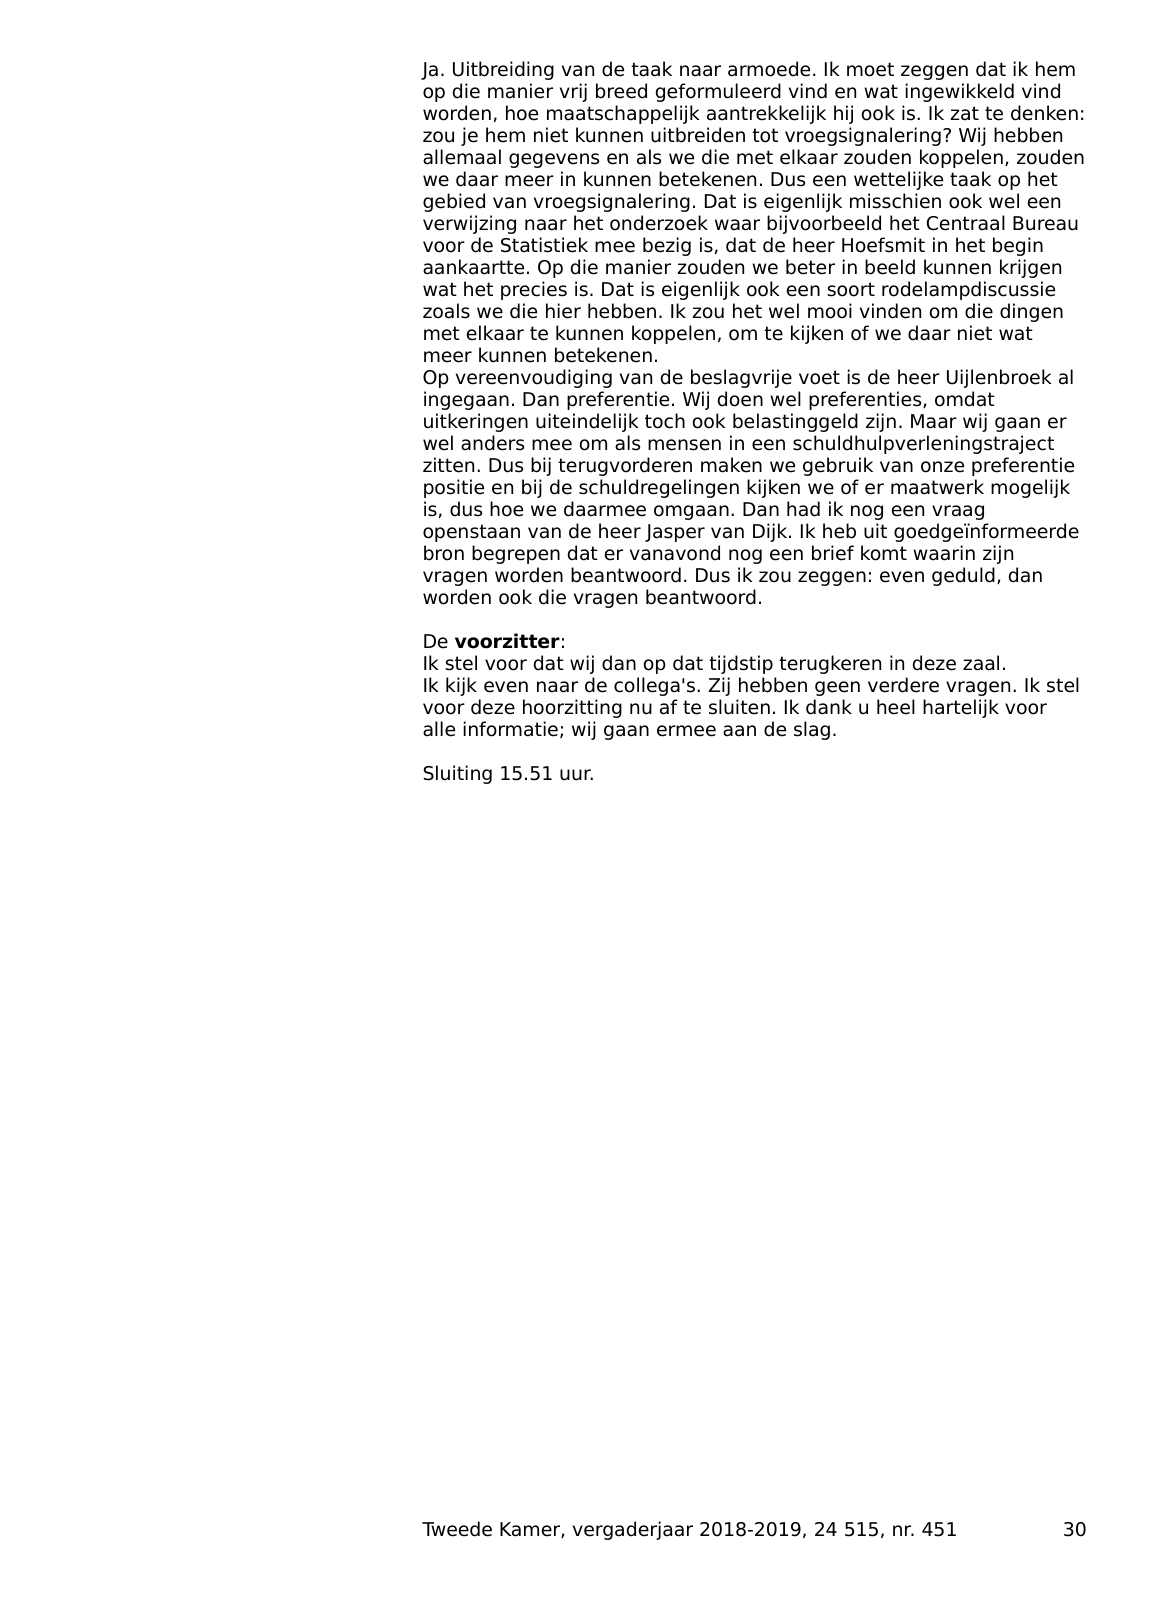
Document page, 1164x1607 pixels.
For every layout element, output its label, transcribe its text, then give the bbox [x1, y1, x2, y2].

text De voorzitter: [422, 631, 1087, 653]
text Ik stel voor dat wij dan op dat tijdstip terugkeren in deze zaal. [422, 653, 1087, 675]
text Ja. Uitbreiding van de taak naar armoede. Ik moet zeggen dat ik hem op die manier vrij breed geformuleerd vind en wat ingewikkeld vind worden, hoe maatschappelijk aantrekkelijk hij ook is. Ik zat te denken: zou je hem niet kunnen uitbreiden tot vroegsignalering? Wij hebben allemaal gegevens en als we die met elkaar zouden koppelen, zouden we daar meer in kunnen betekenen. Dus een wettelijke taak op het gebied van vroegsignalering. Dat is eigenlijk misschien ook wel een verwijzing naar het onderzoek waar bijvoorbeeld het Centraal Bureau voor de Statistiek mee bezig is, dat de heer Hoefsmit in het begin aankaartte. Op die manier zouden we beter in beeld kunnen krijgen wat het precies is. Dat is eigenlijk ook een soort rodelampdiscussie zoals we die hier hebben. Ik zou het wel mooi vinden om die dingen met elkaar te kunnen koppelen, om te kijken of we daar niet wat meer kunnen betekenen. [422, 59, 1087, 367]
text Ik kijk even naar de collega's. Zij hebben geen verdere vragen. Ik stel voor deze hoorzitting nu af te sluiten. Ik dank u heel hartelijk voor alle informatie; wij gaan ermee aan de slag. [422, 675, 1087, 741]
text Sluiting 15.51 uur. [422, 763, 1087, 785]
text Op vereenvoudiging van de beslagvrije voet is de heer Uijlenbroek al ingegaan. Dan preferentie. Wij doen wel preferenties, omdat uitkeringen uiteindelijk toch ook belastinggeld zijn. Maar wij gaan er wel anders mee om als mensen in een schuldhulpverleningstraject zitten. Dus bij terugvorderen maken we gebruik van onze preferentie positie en bij de schuldregelingen kijken we of er maatwerk mogelijk is, dus hoe we daarmee omgaan. Dan had ik nog een vraag openstaan van de heer Jasper van Dijk. Ik heb uit goedgeïnformeerde bron begrepen dat er vanavond nog een brief komt waarin zijn vragen worden beantwoord. Dus ik zou zeggen: even geduld, dan worden ook die vragen beantwoord. [422, 367, 1087, 608]
